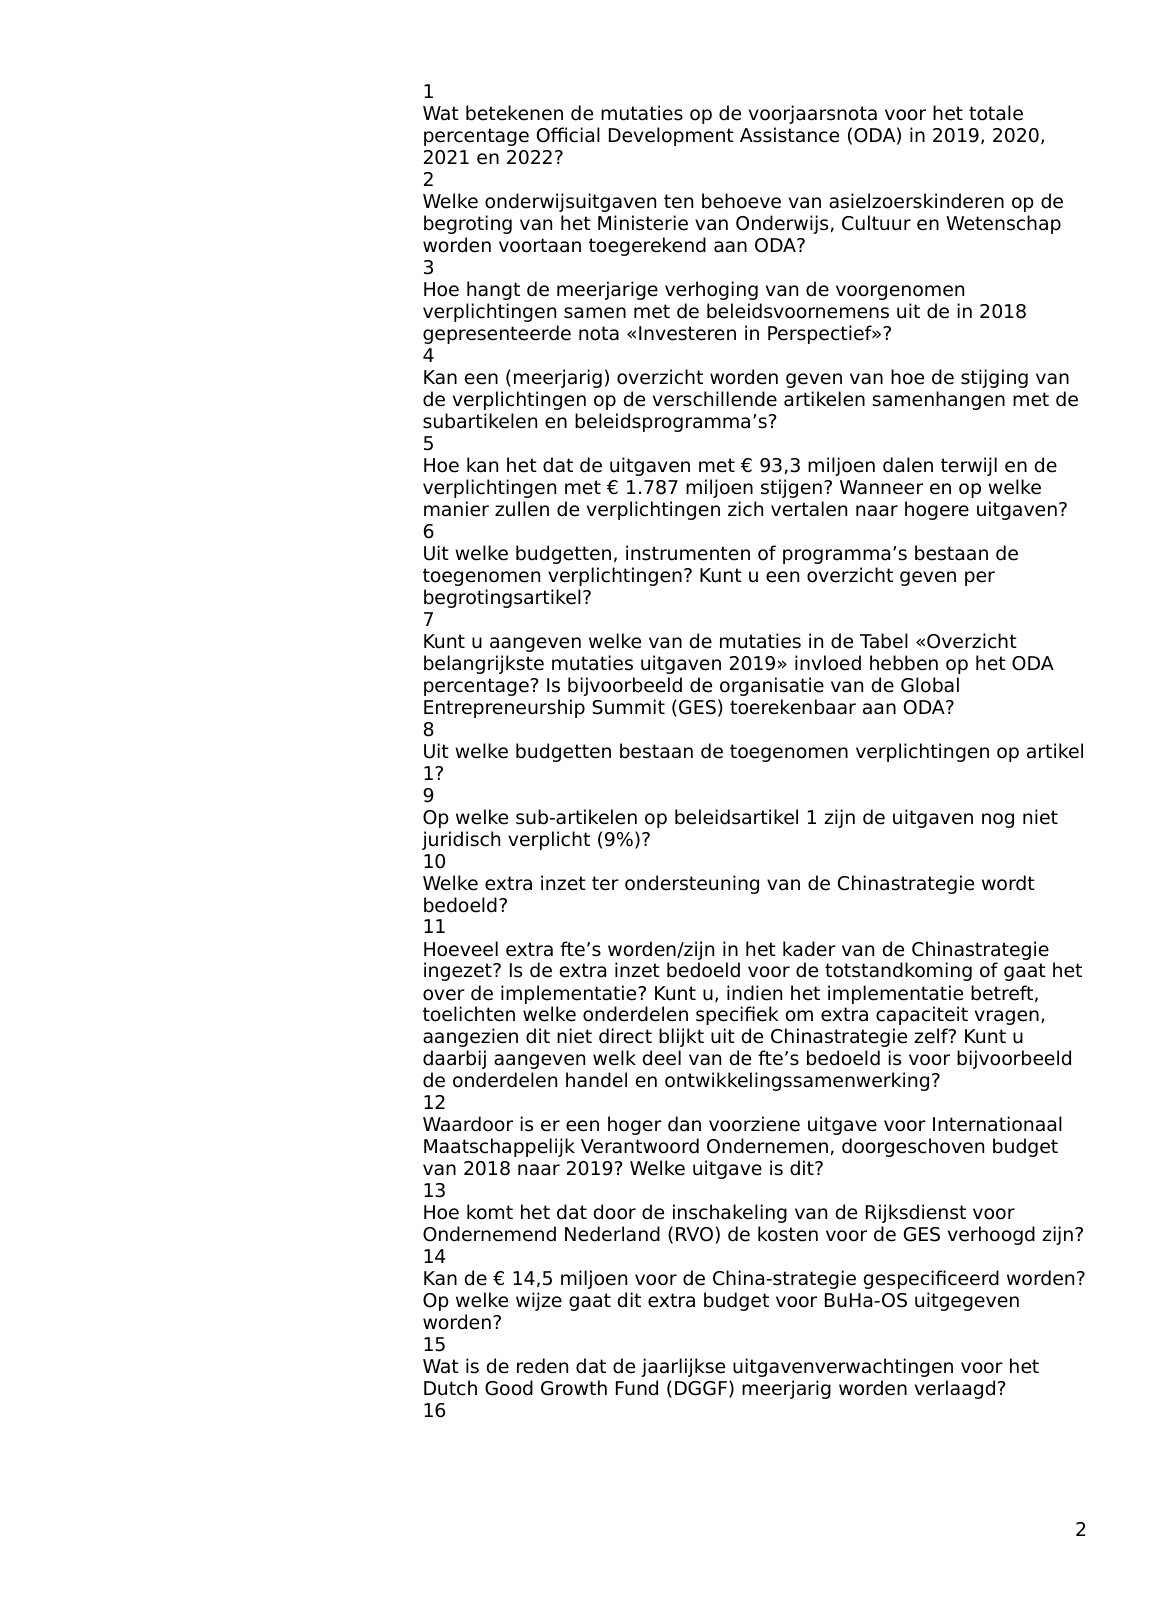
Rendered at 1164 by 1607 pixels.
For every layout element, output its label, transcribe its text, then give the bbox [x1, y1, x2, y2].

text 8 [422, 719, 1087, 741]
text 2 [422, 169, 1087, 191]
text Op welke sub-artikelen op beleidsartikel 1 zijn de uitgaven nog niet juridisch verplicht (9%)? [422, 807, 1087, 851]
text Hoe kan het dat de uitgaven met € 93,3 miljoen dalen terwijl en de verplichtingen met € 1.787 miljoen stijgen? Wanneer en op welke manier zullen de verplichtingen zich vertalen naar hogere uitgaven? [422, 455, 1087, 521]
text 6 [422, 521, 1087, 543]
text 3 [422, 257, 1087, 279]
text 13 [422, 1180, 1087, 1202]
text 1 [422, 81, 1087, 103]
text Kunt u aangeven welke van de mutaties in de Tabel «Overzicht belangrijkste mutaties uitgaven 2019» invloed hebben op het ODA percentage? Is bijvoorbeeld de organisatie van de Global Entrepreneurship Summit (GES) toerekenbaar aan ODA? [422, 631, 1087, 719]
text 11 [422, 916, 1087, 938]
text Uit welke budgetten bestaan de toegenomen verplichtingen op artikel 1? [422, 741, 1087, 784]
text Waardoor is er een hoger dan voorziene uitgave voor Internationaal Maatschappelijk Verantwoord Ondernemen, doorgeschoven budget van 2018 naar 2019? Welke uitgave is dit? [422, 1114, 1087, 1180]
text Welke onderwijsuitgaven ten behoeve van asielzoerskinderen op de begroting van het Ministerie van Onderwijs, Cultuur en Wetenschap worden voortaan toegerekend aan ODA? [422, 191, 1087, 257]
text 12 [422, 1092, 1087, 1114]
text 9 [422, 784, 1087, 807]
text Kan een (meerjarig) overzicht worden geven van hoe de stijging van de verplichtingen op de verschillende artikelen samenhangen met de subartikelen en beleidsprogramma’s? [422, 367, 1087, 433]
text 5 [422, 433, 1087, 455]
text Wat is de reden dat de jaarlijkse uitgavenverwachtingen voor het Dutch Good Growth Fund (DGGF) meerjarig worden verlaagd? [422, 1356, 1087, 1400]
text Uit welke budgetten, instrumenten of programma’s bestaan de toegenomen verplichtingen? Kunt u een overzicht geven per begrotingsartikel? [422, 543, 1087, 609]
text Hoe hangt de meerjarige verhoging van de voorgenomen verplichtingen samen met de beleidsvoornemens uit de in 2018 gepresenteerde nota «Investeren in Perspectief»? [422, 279, 1087, 345]
text 7 [422, 609, 1087, 631]
text Hoeveel extra fte’s worden/zijn in het kader van de Chinastrategie ingezet? Is de extra inzet bedoeld voor de totstandkoming of gaat het over de implementatie? Kunt u, indien het implementatie betreft, toelichten welke onderdelen specifiek om extra capaciteit vragen, aangezien dit niet direct blijkt uit de Chinastrategie zelf? Kunt u daarbij aangeven welk deel van de fte’s bedoeld is voor bijvoorbeeld de onderdelen handel en ontwikkelingssamenwerking? [422, 938, 1087, 1092]
text Kan de € 14,5 miljoen voor de China-strategie gespecificeerd worden? Op welke wijze gaat dit extra budget voor BuHa-OS uitgegeven worden? [422, 1268, 1087, 1334]
text 15 [422, 1334, 1087, 1356]
text 14 [422, 1246, 1087, 1268]
text Wat betekenen de mutaties op de voorjaarsnota voor het totale percentage Official Development Assistance (ODA) in 2019, 2020, 2021 en 2022? [422, 103, 1087, 169]
text 10 [422, 851, 1087, 872]
text 4 [422, 345, 1087, 367]
text 16 [422, 1400, 1087, 1422]
text Welke extra inzet ter ondersteuning van de Chinastrategie wordt bedoeld? [422, 872, 1087, 916]
text Hoe komt het dat door de inschakeling van de Rijksdienst voor Ondernemend Nederland (RVO) de kosten voor de GES verhoogd zijn? [422, 1202, 1087, 1246]
